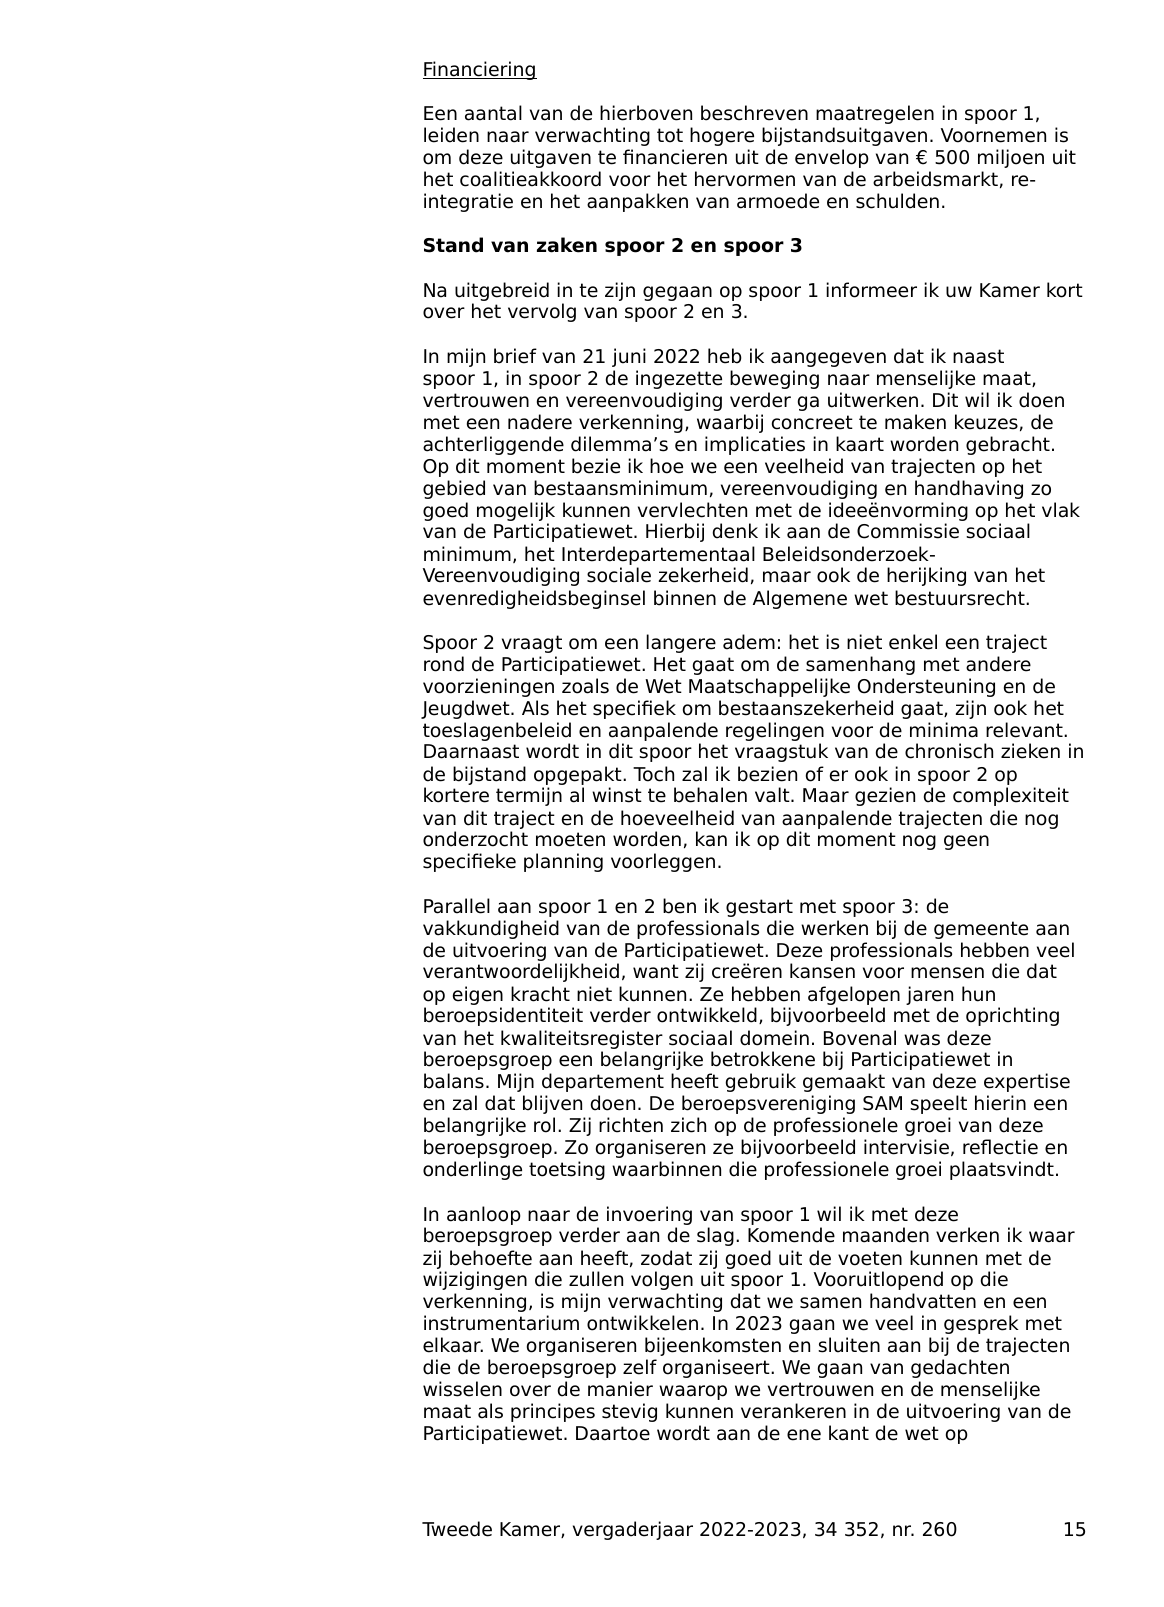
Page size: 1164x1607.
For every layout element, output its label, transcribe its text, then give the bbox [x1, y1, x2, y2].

text Een aantal van de hierboven beschreven maatregelen in spoor 1, leiden naar verwachting tot hogere bijstandsuitgaven. Voornemen is om deze uitgaven te financieren uit de envelop van € 500 miljoen uit het coalitieakkoord voor het hervormen van de arbeidsmarkt, re-integratie en het aanpakken van armoede en schulden. [422, 103, 1087, 213]
text Spoor 2 vraagt om een langere adem: het is niet enkel een traject rond de Participatiewet. Het gaat om de samenhang met andere voorzieningen zoals de Wet Maatschappelijke Ondersteuning en de Jeugdwet. Als het specifiek om bestaanszekerheid gaat, zijn ook het toeslagenbeleid en aanpalende regelingen voor de minima relevant. Daarnaast wordt in dit spoor het vraagstuk van de chronisch zieken in de bijstand opgepakt. Toch zal ik bezien of er ook in spoor 2 op kortere termijn al winst te behalen valt. Maar gezien de complexiteit van dit traject en de hoeveelheid van aanpalende trajecten die nog onderzocht moeten worden, kan ik op dit moment nog geen specifieke planning voorleggen. [422, 632, 1087, 873]
text In aanloop naar de invoering van spoor 1 wil ik met deze beroepsgroep verder aan de slag. Komende maanden verken ik waar zij behoefte aan heeft, zodat zij goed uit de voeten kunnen met de wijzigingen die zullen volgen uit spoor 1. Vooruitlopend op die verkenning, is mijn verwachting dat we samen handvatten en een instrumentarium ontwikkelen. In 2023 gaan we veel in gesprek met elkaar. We organiseren bijeenkomsten en sluiten aan bij de trajecten die de beroepsgroep zelf organiseert. We gaan van gedachten wisselen over de manier waarop we vertrouwen en de menselijke maat als principes stevig kunnen verankeren in de uitvoering van de Participatiewet. Daartoe wordt aan de ene kant de wet op [422, 1203, 1087, 1445]
subtitle Financiering [422, 59, 1087, 81]
subtitle Stand van zaken spoor 2 en spoor 3 [422, 235, 1087, 257]
text In mijn brief van 21 juni 2022 heb ik aangegeven dat ik naast spoor 1, in spoor 2 de ingezette beweging naar menselijke maat, vertrouwen en vereenvoudiging verder ga uitwerken. Dit wil ik doen met een nadere verkenning, waarbij concreet te maken keuzes, de achterliggende dilemma’s en implicaties in kaart worden gebracht. Op dit moment bezie ik hoe we een veelheid van trajecten op het gebied van bestaansminimum, vereenvoudiging en handhaving zo goed mogelijk kunnen vervlechten met de ideeënvorming op het vlak van de Participatiewet. Hierbij denk ik aan de Commissie sociaal minimum, het Interdepartementaal Beleidsonderzoek-Vereenvoudiging sociale zekerheid, maar ook de herijking van het evenredigheidsbeginsel binnen de Algemene wet bestuursrecht. [422, 346, 1087, 609]
text Parallel aan spoor 1 en 2 ben ik gestart met spoor 3: de vakkundigheid van de professionals die werken bij de gemeente aan de uitvoering van de Participatiewet. Deze professionals hebben veel verantwoordelijkheid, want zij creëren kansen voor mensen die dat op eigen kracht niet kunnen. Ze hebben afgelopen jaren hun beroepsidentiteit verder ontwikkeld, bijvoorbeeld met de oprichting van het kwaliteitsregister sociaal domein. Bovenal was deze beroepsgroep een belangrijke betrokkene bij Participatiewet in balans. Mijn departement heeft gebruik gemaakt van deze expertise en zal dat blijven doen. De beroepsvereniging SAM speelt hierin een belangrijke rol. Zij richten zich op de professionele groei van deze beroepsgroep. Zo organiseren ze bijvoorbeeld intervisie, reflectie en onderlinge toetsing waarbinnen die professionele groei plaatsvindt. [422, 896, 1087, 1181]
text Na uitgebreid in te zijn gegaan op spoor 1 informeer ik uw Kamer kort over het vervolg van spoor 2 en 3. [422, 279, 1087, 323]
